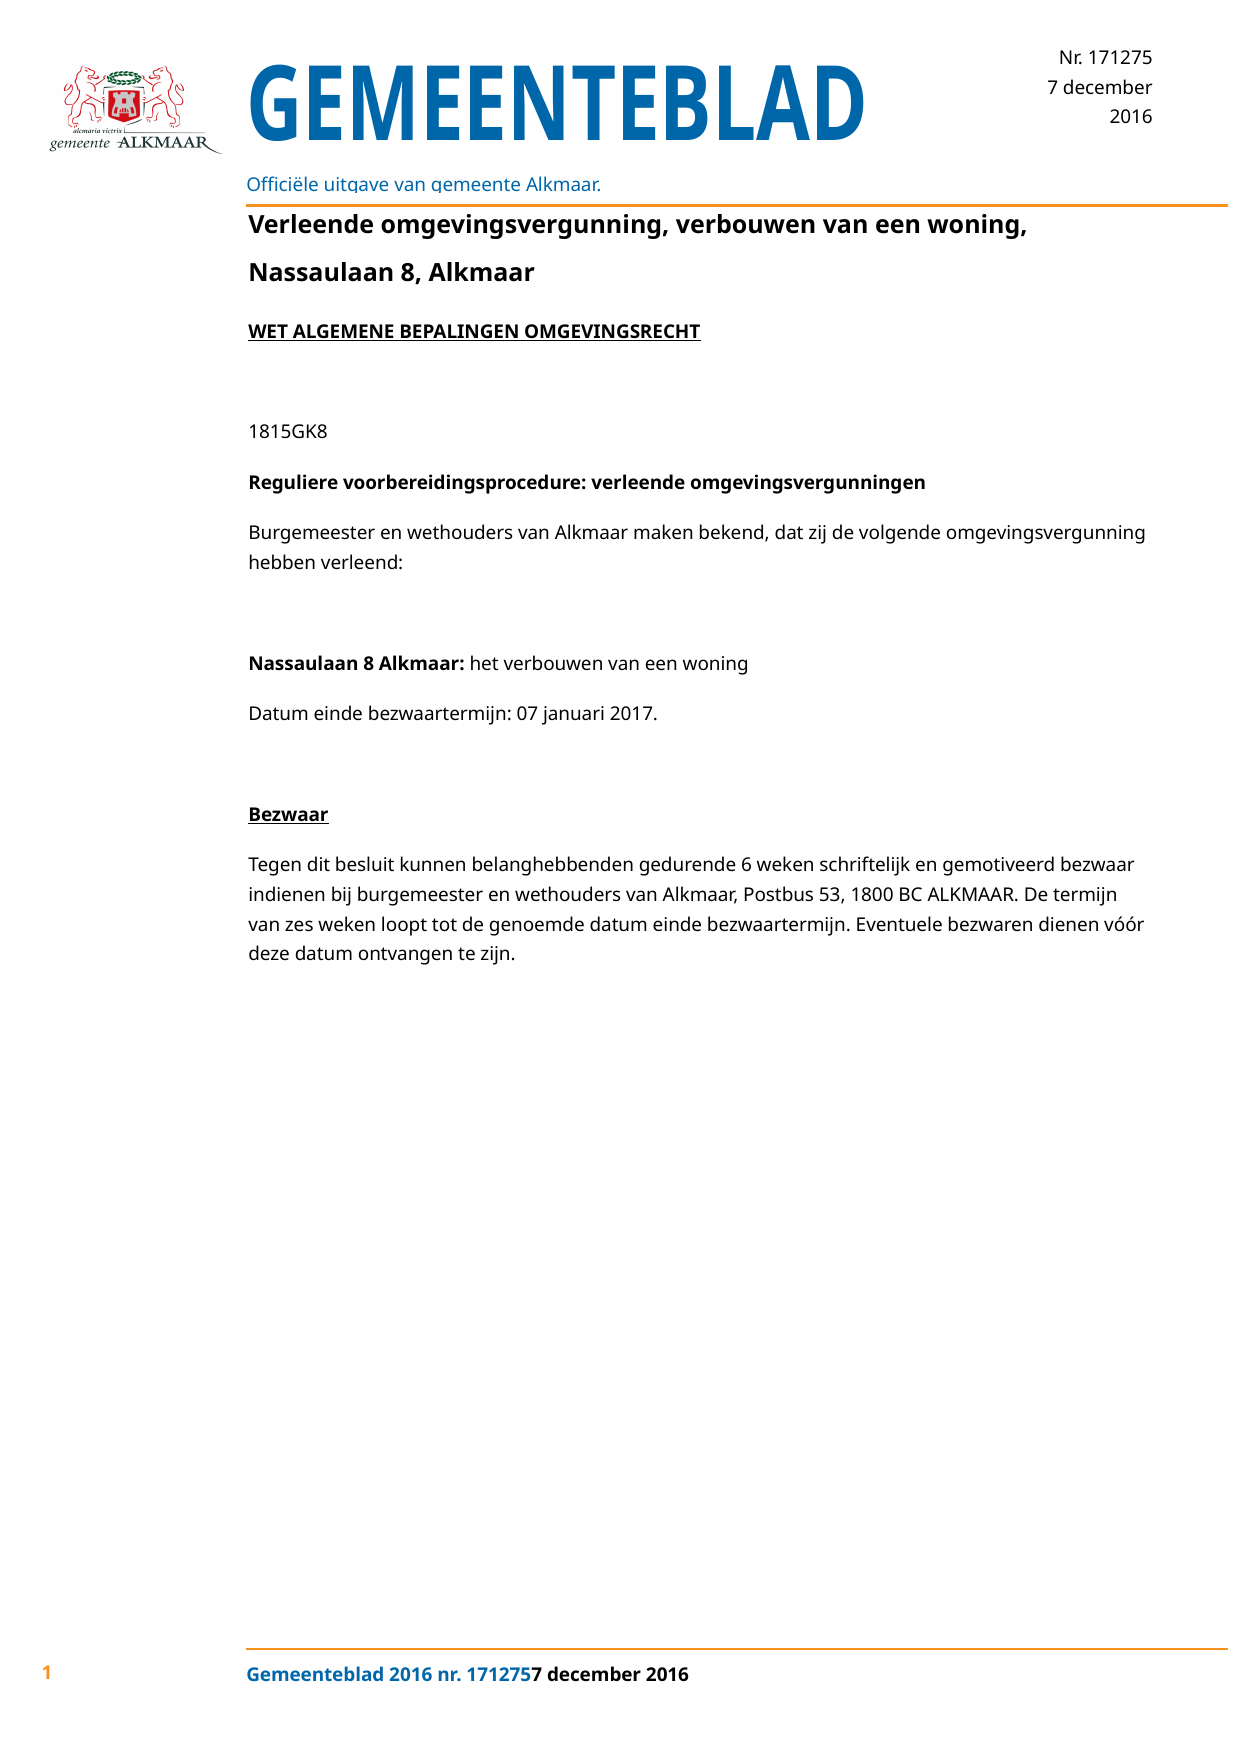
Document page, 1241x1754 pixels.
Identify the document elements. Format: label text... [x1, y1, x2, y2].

picture [41, 47, 231, 172]
text WET ALGEMENE BEPALINGEN OMGEVINGSRECHT [248, 318, 1152, 344]
text 1815GK8 [248, 419, 1152, 444]
text Verleende omgevingsvergunning, verbouwen van een woning, Nassaulaan 8, Alkmaar [248, 207, 1152, 288]
text Reguliere voorbereidingsprocedure: verleende omgevingsvergunningen [248, 469, 1152, 495]
text Bezwaar [248, 801, 1152, 827]
text Burgemeester en wethouders van Alkmaar maken bekend, dat zij de volgende omgevingsvergunning hebben verleend: [248, 519, 1152, 575]
text Nassaulaan 8 Alkmaar: het verbouwen van een woning [248, 650, 1152, 676]
text Datum einde bezwaartermijn: 07 januari 2017. [248, 700, 1152, 726]
text Tegen dit besluit kunnen belanghebbenden gedurende 6 weken schriftelijk en gemotiveerd bezwaar indienen bij burgemeester en wethouders van Alkmaar, Postbus 53, 1800 BC ALKMAAR. De termijn van zes weken loopt tot de genoemde datum einde bezwaartermijn. Eventuele bezwaren dienen vóór deze datum ontvangen te zijn. [248, 852, 1152, 966]
